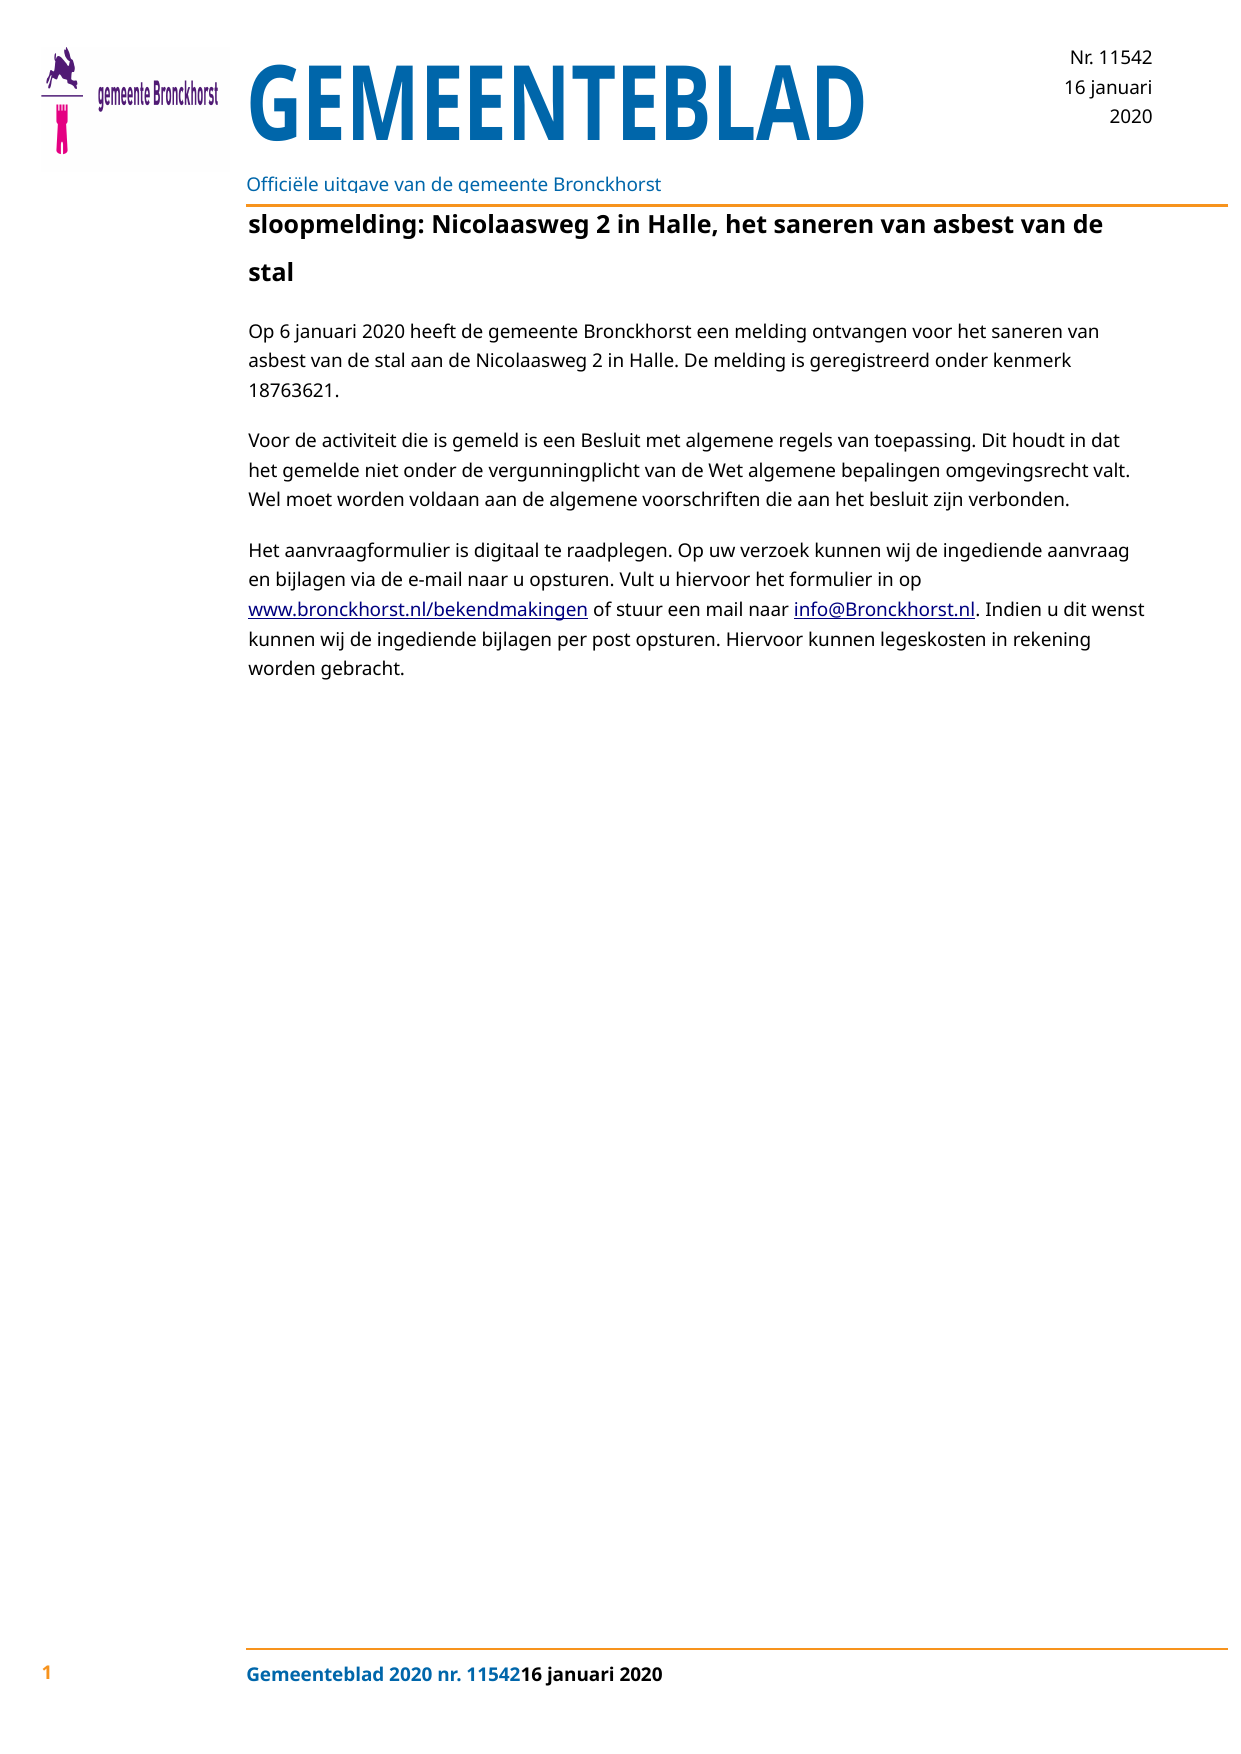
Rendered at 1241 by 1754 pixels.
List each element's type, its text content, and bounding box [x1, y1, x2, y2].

text Voor de activiteit die is gemeld is een Besluit met algemene regels van toepassing. Dit houdt in dat het gemelde niet onder de vergunningplicht van de Wet algemene bepalingen omgevingsrecht valt. Wel moet worden voldaan aan de algemene voorschriften die aan het besluit zijn verbonden. [248, 427, 1152, 512]
picture [41, 47, 231, 172]
text Op 6 januari 2020 heeft de gemeente Bronckhorst een melding ontvangen voor het saneren van asbest van de stal aan de Nicolaasweg 2 in Halle. De melding is geregistreerd onder kenmerk 18763621. [248, 318, 1152, 403]
text Het aanvraagformulier is digitaal te raadplegen. Op uw verzoek kunnen wij de ingediende aanvraag en bijlagen via de e-mail naar u opsturen. Vult u hiervoor het formulier in op www.bronckhorst.nl/bekendmakingen of stuur een mail naar info@Bronckhorst.nl. Indien u dit wenst kunnen wij de ingediende bijlagen per post opsturen. Hiervoor kunnen legeskosten in rekening worden gebracht. [248, 537, 1152, 681]
text sloopmelding: Nicolaasweg 2 in Halle, het saneren van asbest van de stal [248, 207, 1152, 288]
